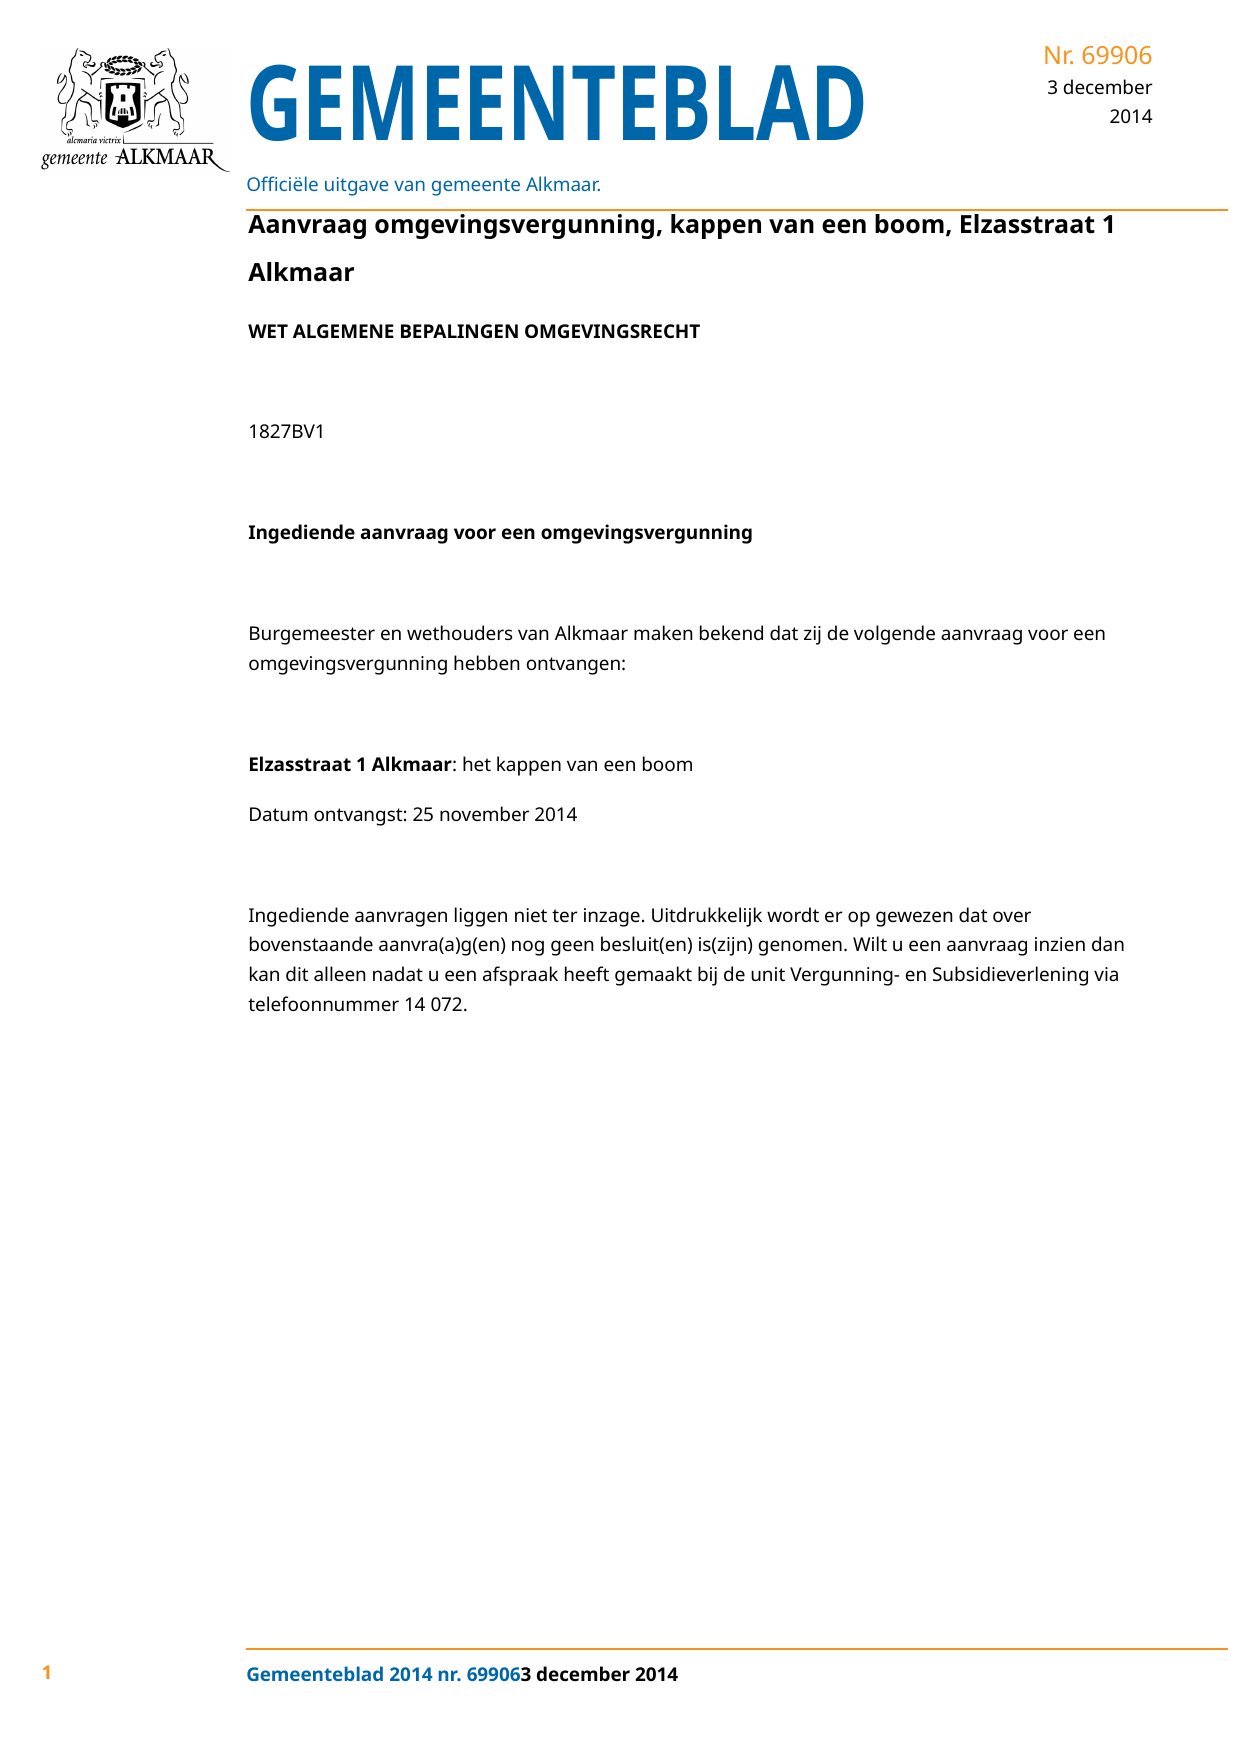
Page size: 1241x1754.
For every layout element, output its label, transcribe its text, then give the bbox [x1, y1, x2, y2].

text Elzasstraat 1 Alkmaar: het kappen van een boom [248, 751, 1152, 777]
text Ingediende aanvragen liggen niet ter inzage. Uitdrukkelijk wordt er op gewezen dat over bovenstaande aanvra(a)g(en) nog geen besluit(en) is(zijn) genomen. Wilt u een aanvraag inzien dan kan dit alleen nadat u een afspraak heeft gemaakt bij de unit Vergunning- en Subsidieverlening via telefoonnummer 14 072. [248, 902, 1152, 1017]
text Ingediende aanvraag voor een omgevingsvergunning [248, 519, 1152, 545]
picture [41, 47, 231, 172]
text 1827BV1 [248, 419, 1152, 444]
text Datum ontvangst: 25 november 2014 [248, 801, 1152, 827]
text Aanvraag omgevingsvergunning, kappen van een boom, Elzasstraat 1 Alkmaar [248, 211, 1152, 288]
text Burgemeester en wethouders van Alkmaar maken bekend dat zij de volgende aanvraag voor een omgevingsvergunning hebben ontvangen: [248, 620, 1152, 676]
text WET ALGEMENE BEPALINGEN OMGEVINGSRECHT [248, 318, 1152, 344]
